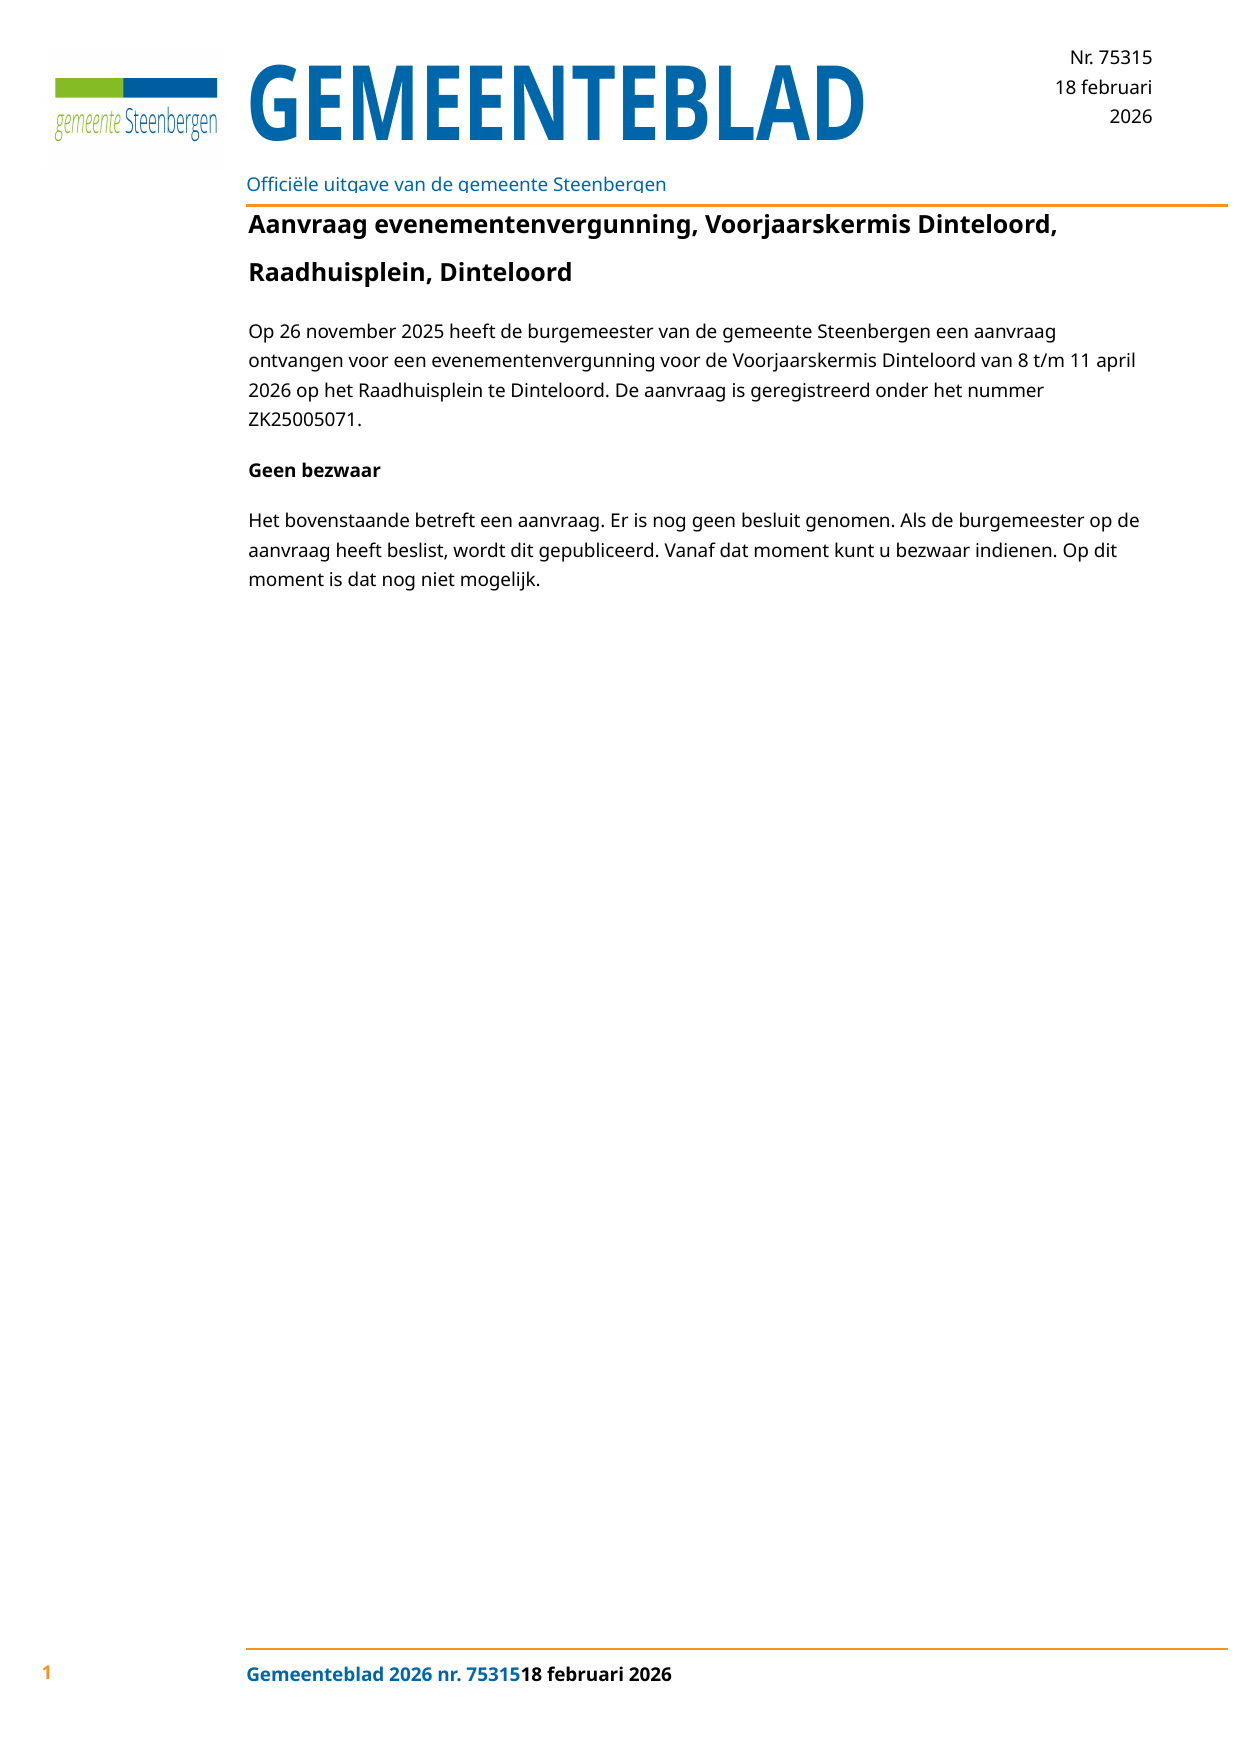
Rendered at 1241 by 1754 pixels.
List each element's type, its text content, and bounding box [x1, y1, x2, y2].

text Het bovenstaande betreft een aanvraag. Er is nog geen besluit genomen. Als de burgemeester op de aanvraag heeft beslist, wordt dit gepubliceerd. Vanaf dat moment kunt u bezwaar indienen. Op dit moment is dat nog niet mogelijk. [248, 507, 1152, 592]
text Aanvraag evenementenvergunning, Voorjaarskermis Dinteloord, Raadhuisplein, Dinteloord [248, 207, 1152, 288]
text Geen bezwaar [248, 457, 1152, 483]
text Op 26 november 2025 heeft de burgemeester van de gemeente Steenbergen een aanvraag ontvangen voor een evenementenvergunning voor de Voorjaarskermis Dinteloord van 8 t/m 11 april 2026 op het Raadhuisplein te Dinteloord. De aanvraag is geregistreerd onder het nummer ZK25005071. [248, 318, 1152, 432]
picture [41, 47, 231, 172]
